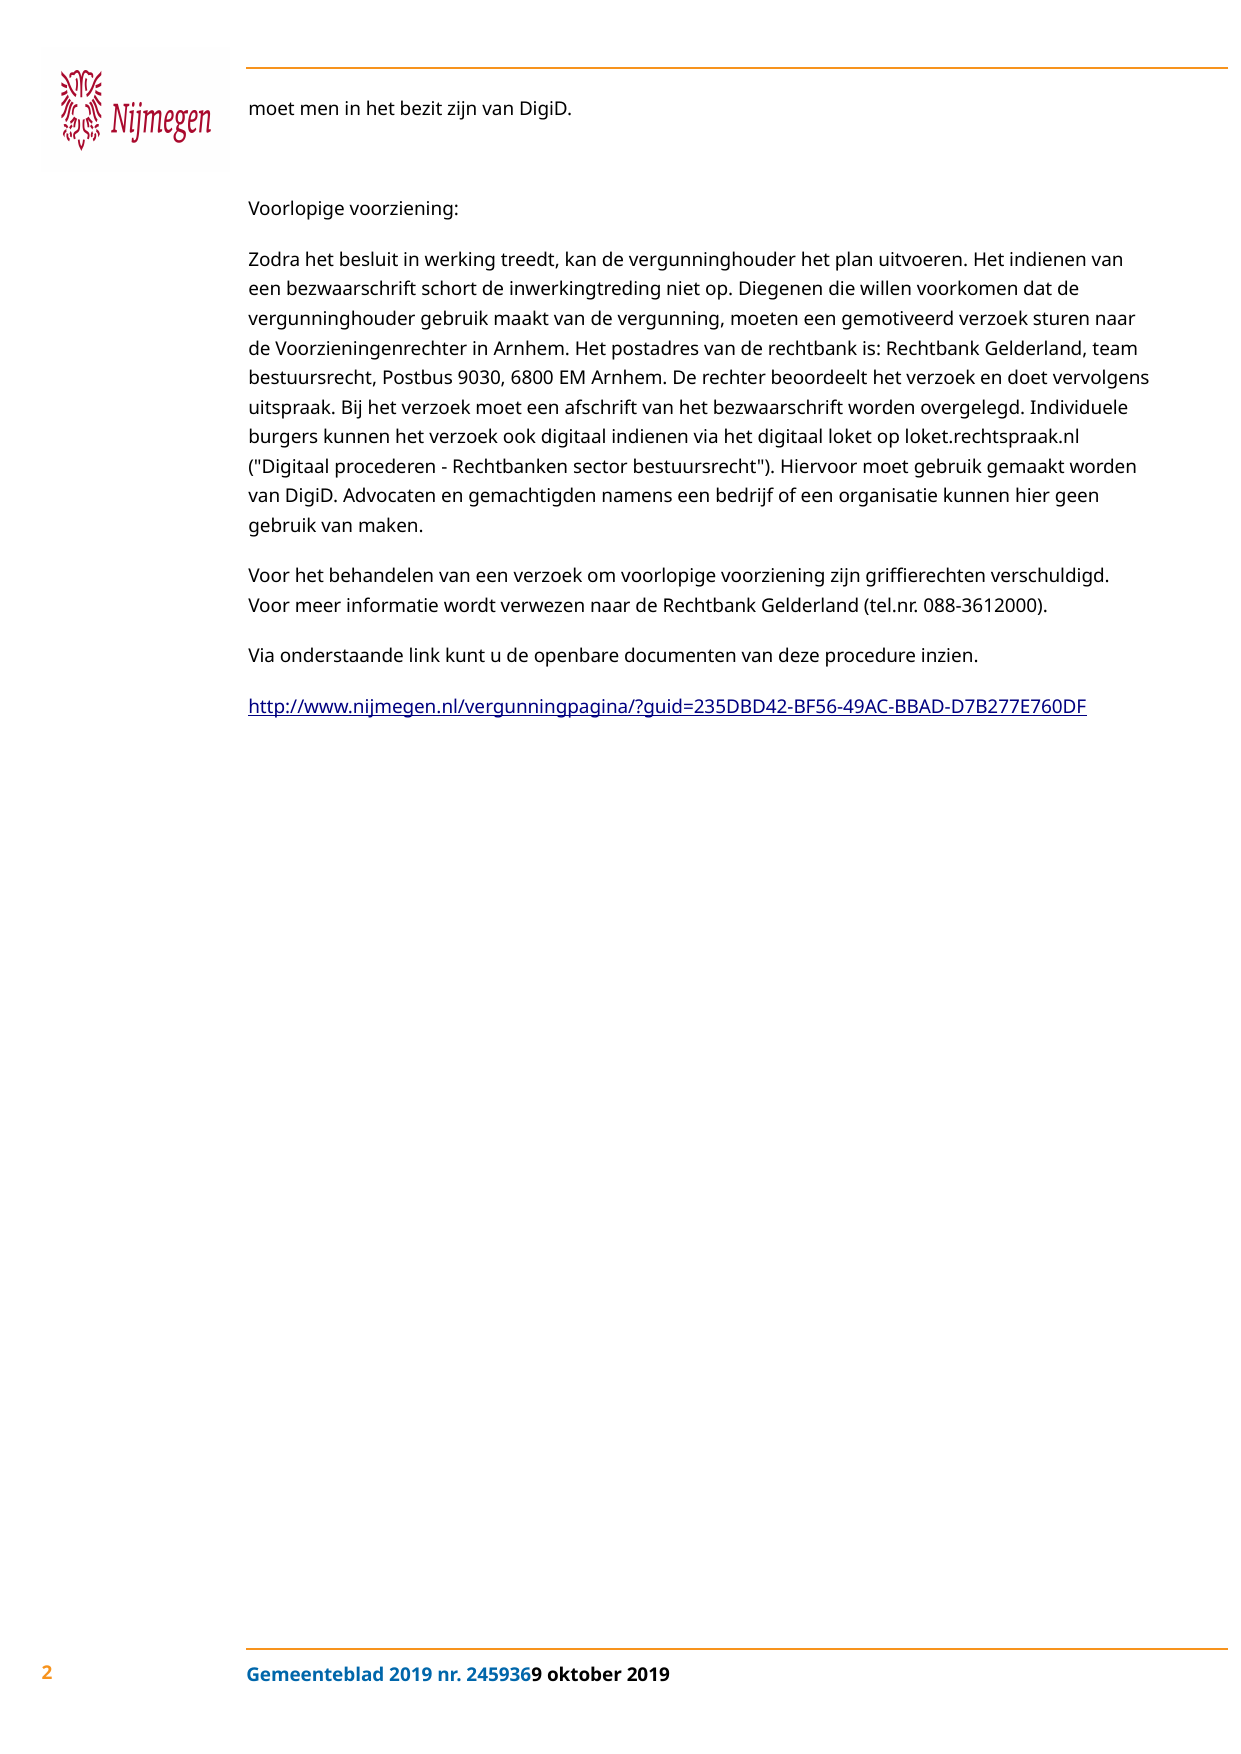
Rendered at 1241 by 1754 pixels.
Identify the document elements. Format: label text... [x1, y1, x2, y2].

text http://www.nijmegen.nl/vergunningpagina/?guid=235DBD42-BF56-49AC-BBAD-D7B277E760DF [248, 693, 1152, 719]
text moet men in het bezit zijn van DigiD. [248, 95, 1152, 121]
picture [41, 47, 231, 172]
text Via onderstaande link kunt u de openbare documenten van deze procedure inzien. [248, 643, 1152, 668]
text Zodra het besluit in werking treedt, kan de vergunninghouder het plan uitvoeren. Het indienen van een bezwaarschrift schort de inwerkingtreding niet op. Diegenen die willen voorkomen dat de vergunninghouder gebruik maakt van de vergunning, moeten een gemotiveerd verzoek sturen naar de Voorzieningenrechter in Arnhem. Het postadres van de rechtbank is: Rechtbank Gelderland, team bestuursrecht, Postbus 9030, 6800 EM Arnhem. De rechter beoordeelt het verzoek en doet vervolgens uitspraak. Bij het verzoek moet een afschrift van het bezwaarschrift worden overgelegd. Individuele burgers kunnen het verzoek ook digitaal indienen via het digitaal loket op loket.rechtspraak.nl ("Digitaal procederen - Rechtbanken sector bestuursrecht"). Hiervoor moet gebruik gemaakt worden van DigiD. Advocaten en gemachtigden namens een bedrijf of een organisatie kunnen hier geen gebruik van maken. [248, 246, 1152, 538]
text Voor het behandelen van een verzoek om voorlopige voorziening zijn griffierechten verschuldigd. Voor meer informatie wordt verwezen naar de Rechtbank Gelderland (tel.nr. 088-3612000). [248, 563, 1152, 618]
text Voorlopige voorziening: [248, 196, 1152, 221]
